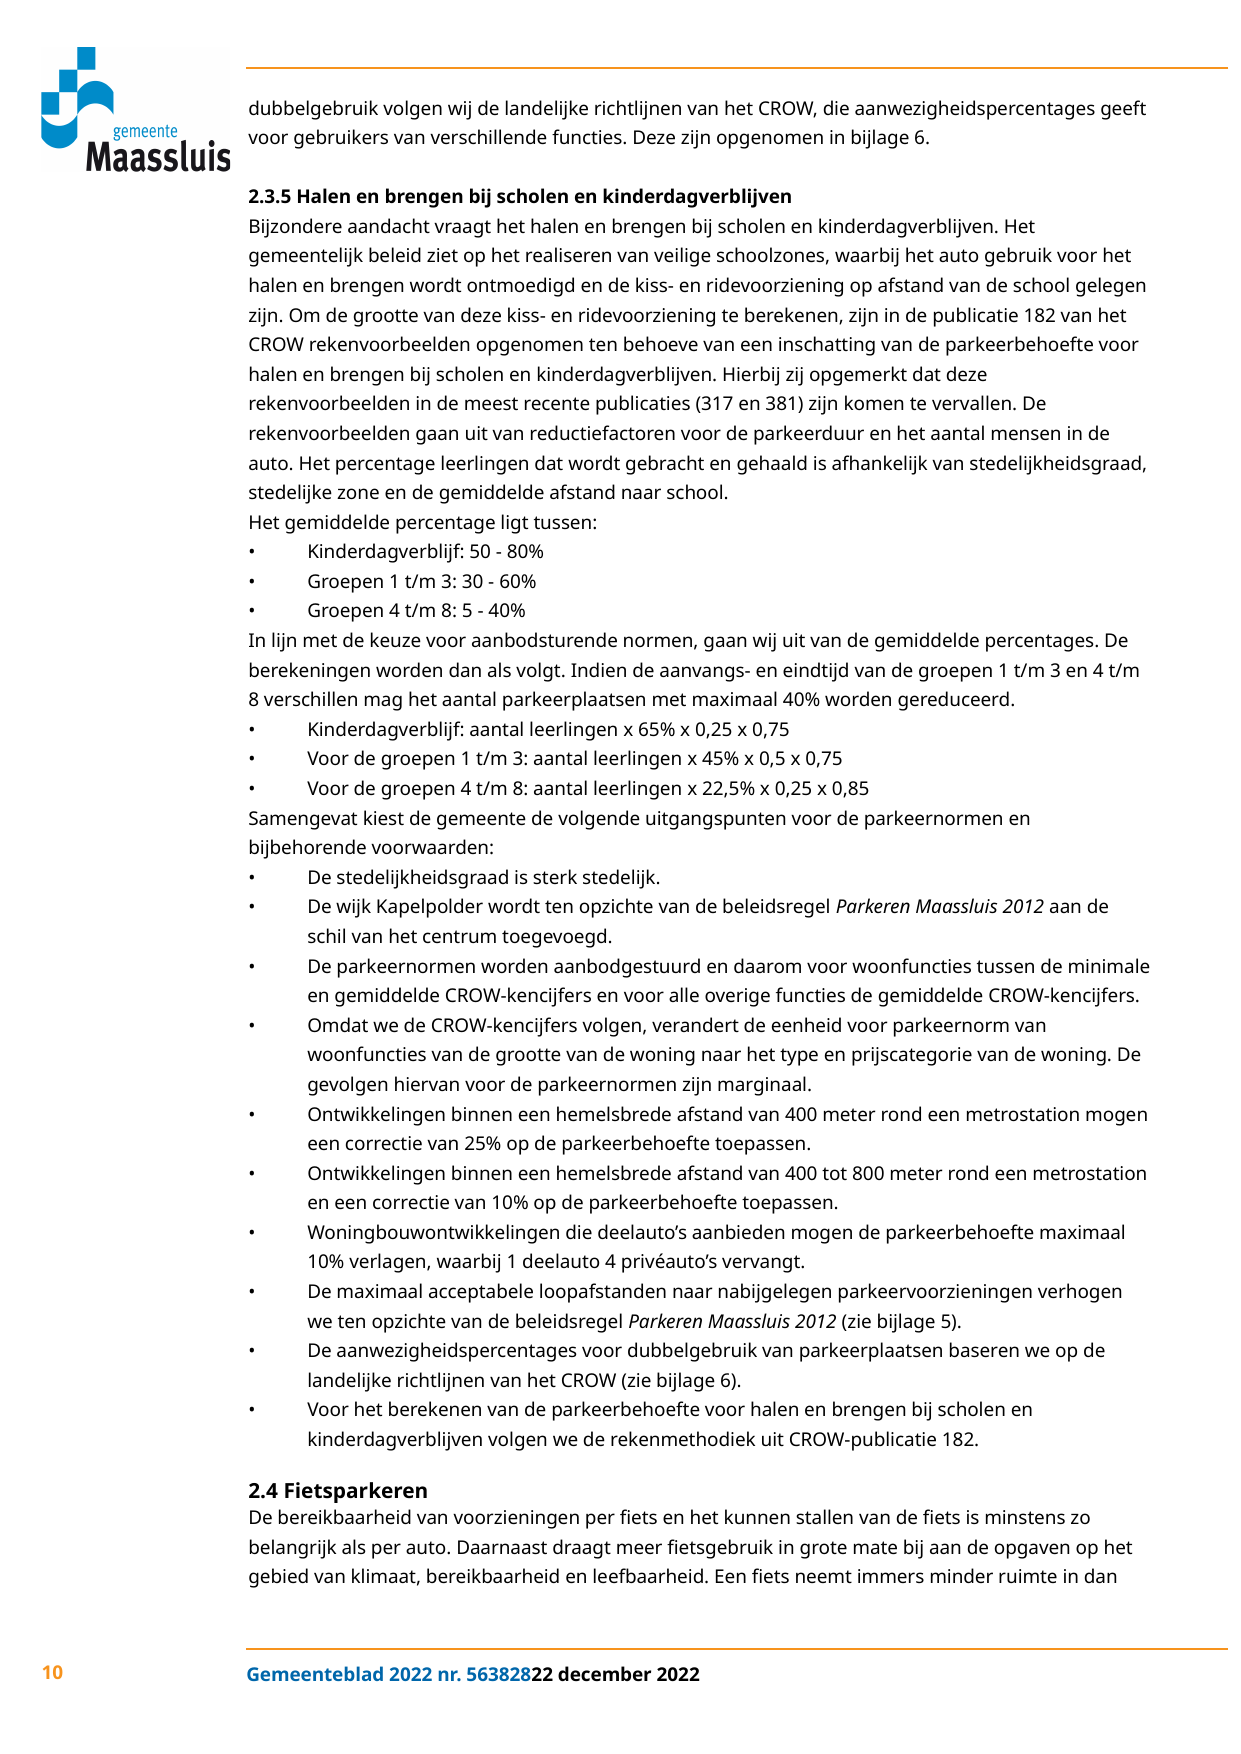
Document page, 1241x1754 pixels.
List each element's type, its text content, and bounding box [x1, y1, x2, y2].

text De bereikbaarheid van voorzieningen per fiets en het kunnen stallen van de fiets is minstens zo belangrijk als per auto. Daarnaast draagt meer fietsgebruik in grote mate bij aan de opgaven op het gebied van klimaat, bereikbaarheid en leefbaarheid. Een fiets neemt immers minder ruimte in dan [248, 1504, 1152, 1589]
list Groepen 4 t/m 8: 5 - 40% [248, 598, 1152, 623]
list Groepen 1 t/m 3: 30 - 60% [248, 568, 1152, 594]
list Voor de groepen 4 t/m 8: aantal leerlingen x 22,5% x 0,25 x 0,85 [248, 775, 1152, 801]
text In lijn met de keuze voor aanbodsturende normen, gaan wij uit van de gemiddelde percentages. De berekeningen worden dan als volgt. Indien de aanvangs- en eindtijd van de groepen 1 t/m 3 en 4 t/m 8 verschillen mag het aantal parkeerplaatsen met maximaal 40% worden gereduceerd. [248, 627, 1152, 712]
text Het gemiddelde percentage ligt tussen: [248, 509, 1152, 535]
text dubbelgebruik volgen wij de landelijke richtlijnen van het CROW, die aanwezigheidspercentages geeft voor gebruikers van verschillende functies. Deze zijn opgenomen in bijlage 6. [248, 95, 1152, 150]
list Voor de groepen 1 t/m 3: aantal leerlingen x 45% x 0,5 x 0,75 [248, 746, 1152, 771]
list Kinderdagverblijf: aantal leerlingen x 65% x 0,25 x 0,75 [248, 716, 1152, 742]
picture [41, 47, 231, 172]
text 2.3.5 Halen en brengen bij scholen en kinderdagverblijven [248, 183, 1152, 209]
table_header Samengevat kiest de gemeente de volgende uitgangspunten voor de parkeernormen en bijbehorende voorwaarden: De stedelijkheidsgraad is sterk stedelijk. De wijk Kapelpolder wordt ten opzichte van de beleidsregel Parkeren Maassluis 2012 aan de schil van het centrum toegevoegd. De parkeernormen worden aanbodgestuurd en daarom voor woonfuncties tussen de minimale en gemiddelde CROW-kencijfers en voor alle overige functies de gemiddelde CROW-kencijfers. Omdat we de CROW-kencijfers volgen, verandert de eenheid voor parkeernorm van woonfuncties van de grootte van de woning naar het type en prijscategorie van de woning. De gevolgen hiervan voor de parkeernormen zijn marginaal. Ontwikkelingen binnen een hemelsbrede afstand van 400 meter rond een metrostation mogen een correctie van 25% op de parkeerbehoefte toepassen. Ontwikkelingen binnen een hemelsbrede afstand van 400 tot 800 meter rond een metrostation en een correctie van 10% op de parkeerbehoefte toepassen. Woningbouwontwikkelingen die deelauto’s aanbieden mogen de parkeerbehoefte maximaal 10% verlagen, waarbij 1 deelauto 4 privéauto’s vervangt. De maximaal acceptabele loopafstanden naar nabijgelegen parkeervoorzieningen verhogen we ten opzichte van de beleidsregel Parkeren Maassluis 2012 (zie bijlage 5). De aanwezigheidspercentages voor dubbelgebruik van parkeerplaatsen baseren we op de landelijke richtlijnen van het CROW (zie bijlage 6). Voor het berekenen van de parkeerbehoefte voor halen en brengen bij scholen en kinderdagverblijven volgen we de rekenmethodiek uit CROW-publicatie 182. [248, 805, 1152, 1452]
picture [41, 47, 77, 92]
text Bijzondere aandacht vraagt het halen en brengen bij scholen en kinderdagverblijven. Het gemeentelijk beleid ziet op het realiseren van veilige schoolzones, waarbij het auto gebruik voor het halen en brengen wordt ontmoedigd en de kiss- en ridevoorziening op afstand van de school gelegen zijn. Om de grootte van deze kiss- en ridevoorziening te berekenen, zijn in de publicatie 182 van het CROW rekenvoorbeelden opgenomen ten behoeve van een inschatting van de parkeerbehoefte voor halen en brengen bij scholen en kinderdagverblijven. Hierbij zij opgemerkt dat deze rekenvoorbeelden in de meest recente publicaties (317 en 381) zijn komen te vervallen. De rekenvoorbeelden gaan uit van reductiefactoren voor de parkeerduur en het aantal mensen in de auto. Het percentage leerlingen dat wordt gebracht en gehaald is afhankelijk van stedelijkheidsgraad, stedelijke zone en de gemiddelde afstand naar school. [248, 213, 1152, 505]
text 2.4 Fietsparkeren [248, 1476, 1152, 1504]
list Kinderdagverblijf: 50 - 80% [248, 538, 1152, 564]
